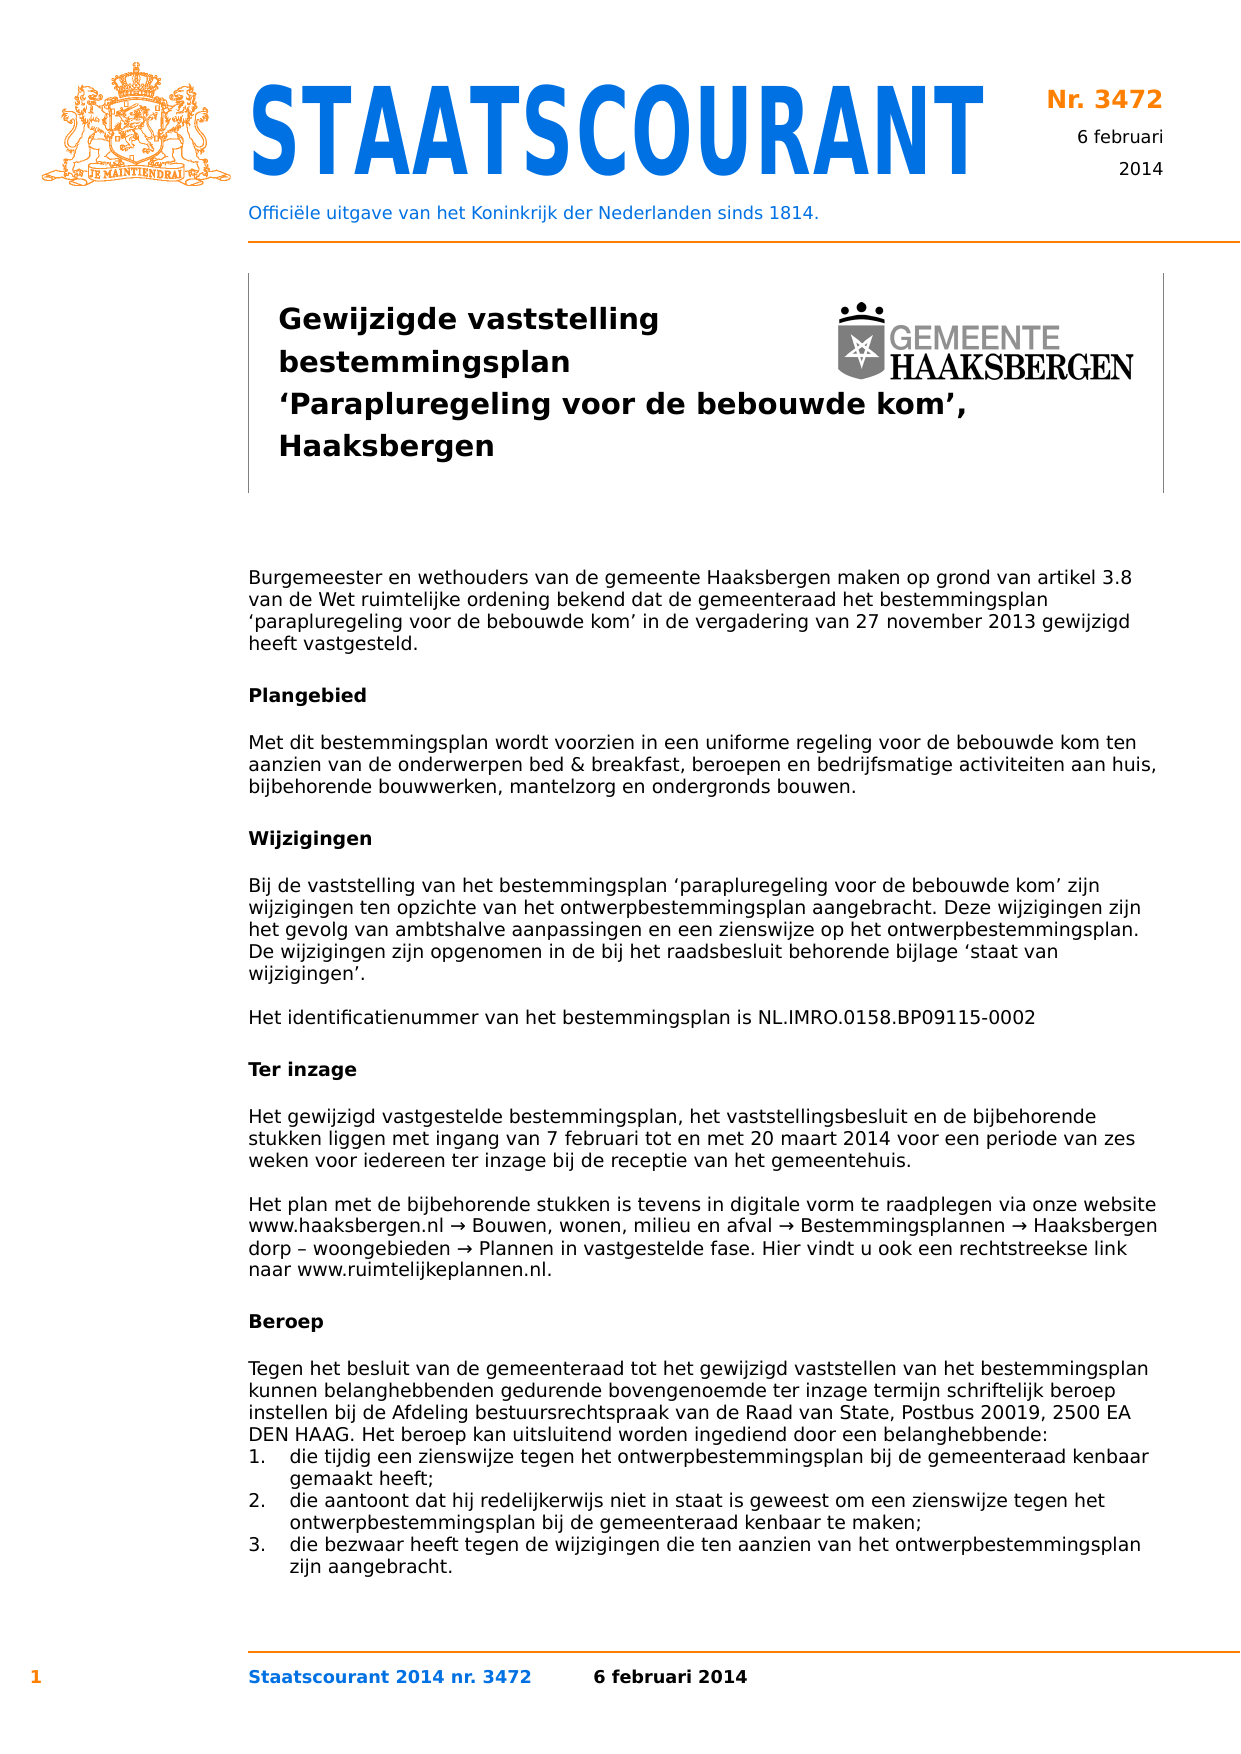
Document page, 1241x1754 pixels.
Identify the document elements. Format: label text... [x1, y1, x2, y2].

text Met dit bestemmingsplan wordt voorzien in een uniforme regeling voor de bebouwde kom ten aanzien van de onderwerpen bed & breakfast, beroepen en bedrijfsmatige activiteiten aan huis, bijbehorende bouwwerken, mantelzorg en ondergronds bouwen. [248, 732, 1163, 798]
subtitle Ter inzage [248, 1059, 1163, 1081]
text Het plan met de bijbehorende stukken is tevens in digitale vorm te raadplegen via onze website www.haaksbergen.nl → Bouwen, wonen, milieu en afval → Bestemmingsplannen → Haaksbergen dorp – woongebieden → Plannen in vastgestelde fase. Hier vindt u ook een rechtstreekse link naar www.ruimtelijkeplannen.nl. [248, 1193, 1163, 1281]
table_cell Officiële uitgave van het Koninkrijk der Nederlanden sinds 1814. [248, 203, 1240, 241]
subtitle Beroep [248, 1311, 1163, 1333]
text Burgemeester en wethouders van de gemeente Haaksbergen maken op grond van artikel 3.8 van de Wet ruimtelijke ordening bekend dat de gemeenteraad het bestemmingsplan ‘parapluregeling voor de bebouwde kom’ in de vergadering van 27 november 2013 gewijzigd heeft vastgesteld. [248, 567, 1163, 655]
table_header STAATSCOURANT [248, 62, 998, 203]
table_cell 6 februari [998, 121, 1240, 153]
picture [41, 62, 231, 186]
table_cell 2014 [998, 153, 1240, 203]
text Bij de vaststelling van het bestemmingsplan ‘parapluregeling voor de bebouwde kom’ zijn wijzigingen ten opzichte van het ontwerpbestemmingsplan aangebracht. Deze wijzigingen zijn het gevolg van ambtshalve aanpassingen en een zienswijze op het ontwerpbestemmingsplan. De wijzigingen zijn opgenomen in de bij het raadsbesluit behorende bijlage ‘staat van wijzigingen’. [248, 875, 1163, 985]
subtitle Wijzigingen [248, 828, 1163, 850]
subtitle Plangebied [248, 685, 1163, 707]
text Het identificatienummer van het bestemmingsplan is NL.IMRO.0158.BP09115-0002 [248, 1007, 1163, 1029]
text Tegen het besluit van de gemeenteraad tot het gewijzigd vaststellen van het bestemmingsplan kunnen belanghebbenden gedurende bovengenoemde ter inzage termijn schriftelijk beroep instellen bij de Afdeling bestuursrechtspraak van de Raad van State, Postbus 20019, 2500 EA DEN HAAG. Het beroep kan uitsluitend worden ingediend door een belanghebbende: [248, 1358, 1163, 1446]
text 2. die aantoont dat hij redelijkerwijs niet in staat is geweest om een zienswijze tegen het ontwerpbestemmingsplan bij de gemeenteraad kenbaar te maken; [248, 1490, 1163, 1534]
text 1. die tijdig een zienswijze tegen het ontwerpbestemmingsplan bij de gemeenteraad kenbaar gemaakt heeft; [248, 1446, 1163, 1490]
subtitle Gewijzigde vaststelling bestemmingsplan ‘Parapluregeling voor de bebouwde kom’, Haaksbergen [249, 273, 1163, 493]
table_header Nr. 3472 [998, 62, 1240, 121]
text Het gewijzigd vastgestelde bestemmingsplan, het vaststellingsbesluit en de bijbehorende stukken liggen met ingang van 7 februari tot en met 20 maart 2014 voor een periode van zes weken voor iedereen ter inzage bij de receptie van het gemeentehuis. [248, 1106, 1163, 1172]
text 3. die bezwaar heeft tegen de wijzigingen die ten aanzien van het ontwerpbestemmingsplan zijn aangebracht. [248, 1534, 1163, 1578]
picture [838, 302, 1134, 380]
table_header [25, 62, 248, 241]
